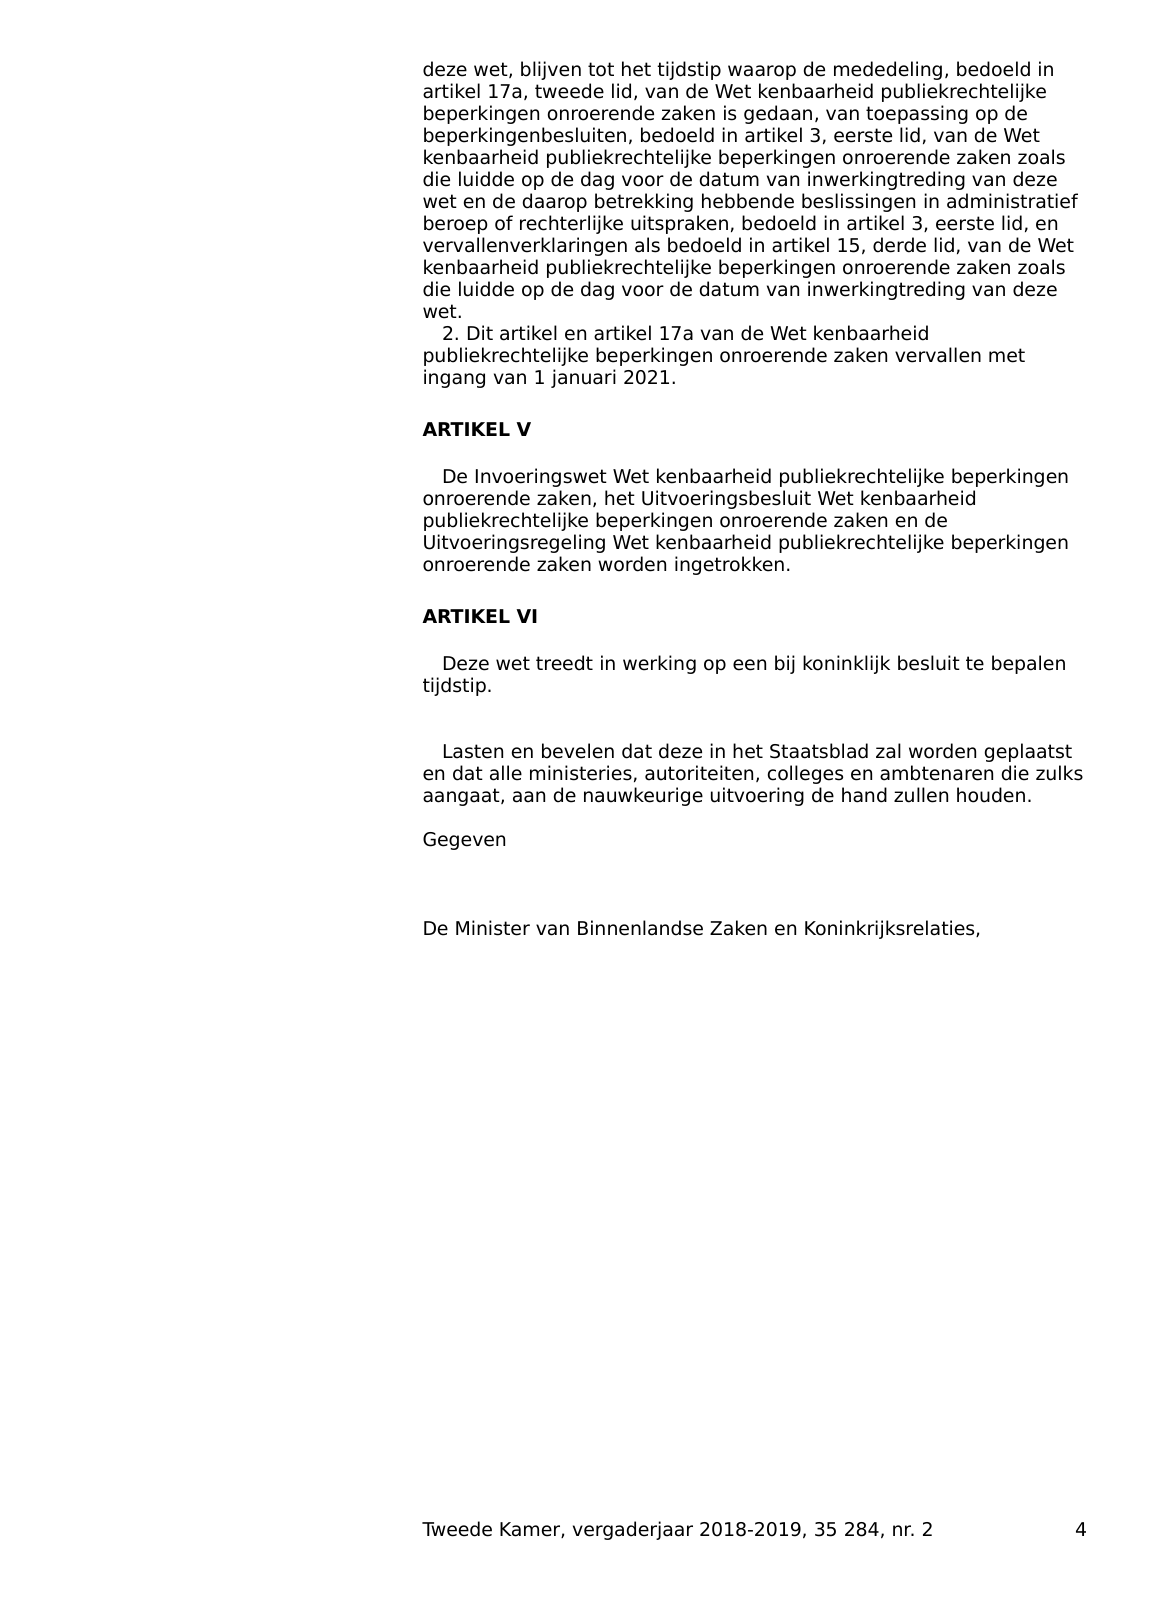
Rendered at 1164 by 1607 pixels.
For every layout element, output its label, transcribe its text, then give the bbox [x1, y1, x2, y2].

text Lasten en bevelen dat deze in het Staatsblad zal worden geplaatst en dat alle ministeries, autoriteiten, colleges en ambtenaren die zulks aangaat, aan de nauwkeurige uitvoering de hand zullen houden. [422, 741, 1087, 807]
subtitle ARTIKEL V [422, 419, 1087, 441]
text 2. Dit artikel en artikel 17a van de Wet kenbaarheid publiekrechtelijke beperkingen onroerende zaken vervallen met ingang van 1 januari 2021. [422, 323, 1087, 389]
text Deze wet treedt in werking op een bij koninklijk besluit te bepalen tijdstip. [422, 653, 1087, 697]
text Gegeven [422, 829, 1087, 851]
text De Minister van Binnenlandse Zaken en Koninkrijksrelaties, [422, 918, 1087, 939]
subtitle ARTIKEL VI [422, 606, 1087, 628]
text deze wet, blijven tot het tijdstip waarop de mededeling, bedoeld in artikel 17a, tweede lid, van de Wet kenbaarheid publiekrechtelijke beperkingen onroerende zaken is gedaan, van toepassing op de beperkingenbesluiten, bedoeld in artikel 3, eerste lid, van de Wet kenbaarheid publiekrechtelijke beperkingen onroerende zaken zoals die luidde op de dag voor de datum van inwerkingtreding van deze wet en de daarop betrekking hebbende beslissingen in administratief beroep of rechterlijke uitspraken, bedoeld in artikel 3, eerste lid, en vervallenverklaringen als bedoeld in artikel 15, derde lid, van de Wet kenbaarheid publiekrechtelijke beperkingen onroerende zaken zoals die luidde op de dag voor de datum van inwerkingtreding van deze wet. [422, 59, 1087, 323]
text De Invoeringswet Wet kenbaarheid publiekrechtelijke beperkingen onroerende zaken, het Uitvoeringsbesluit Wet kenbaarheid publiekrechtelijke beperkingen onroerende zaken en de Uitvoeringsregeling Wet kenbaarheid publiekrechtelijke beperkingen onroerende zaken worden ingetrokken. [422, 466, 1087, 576]
